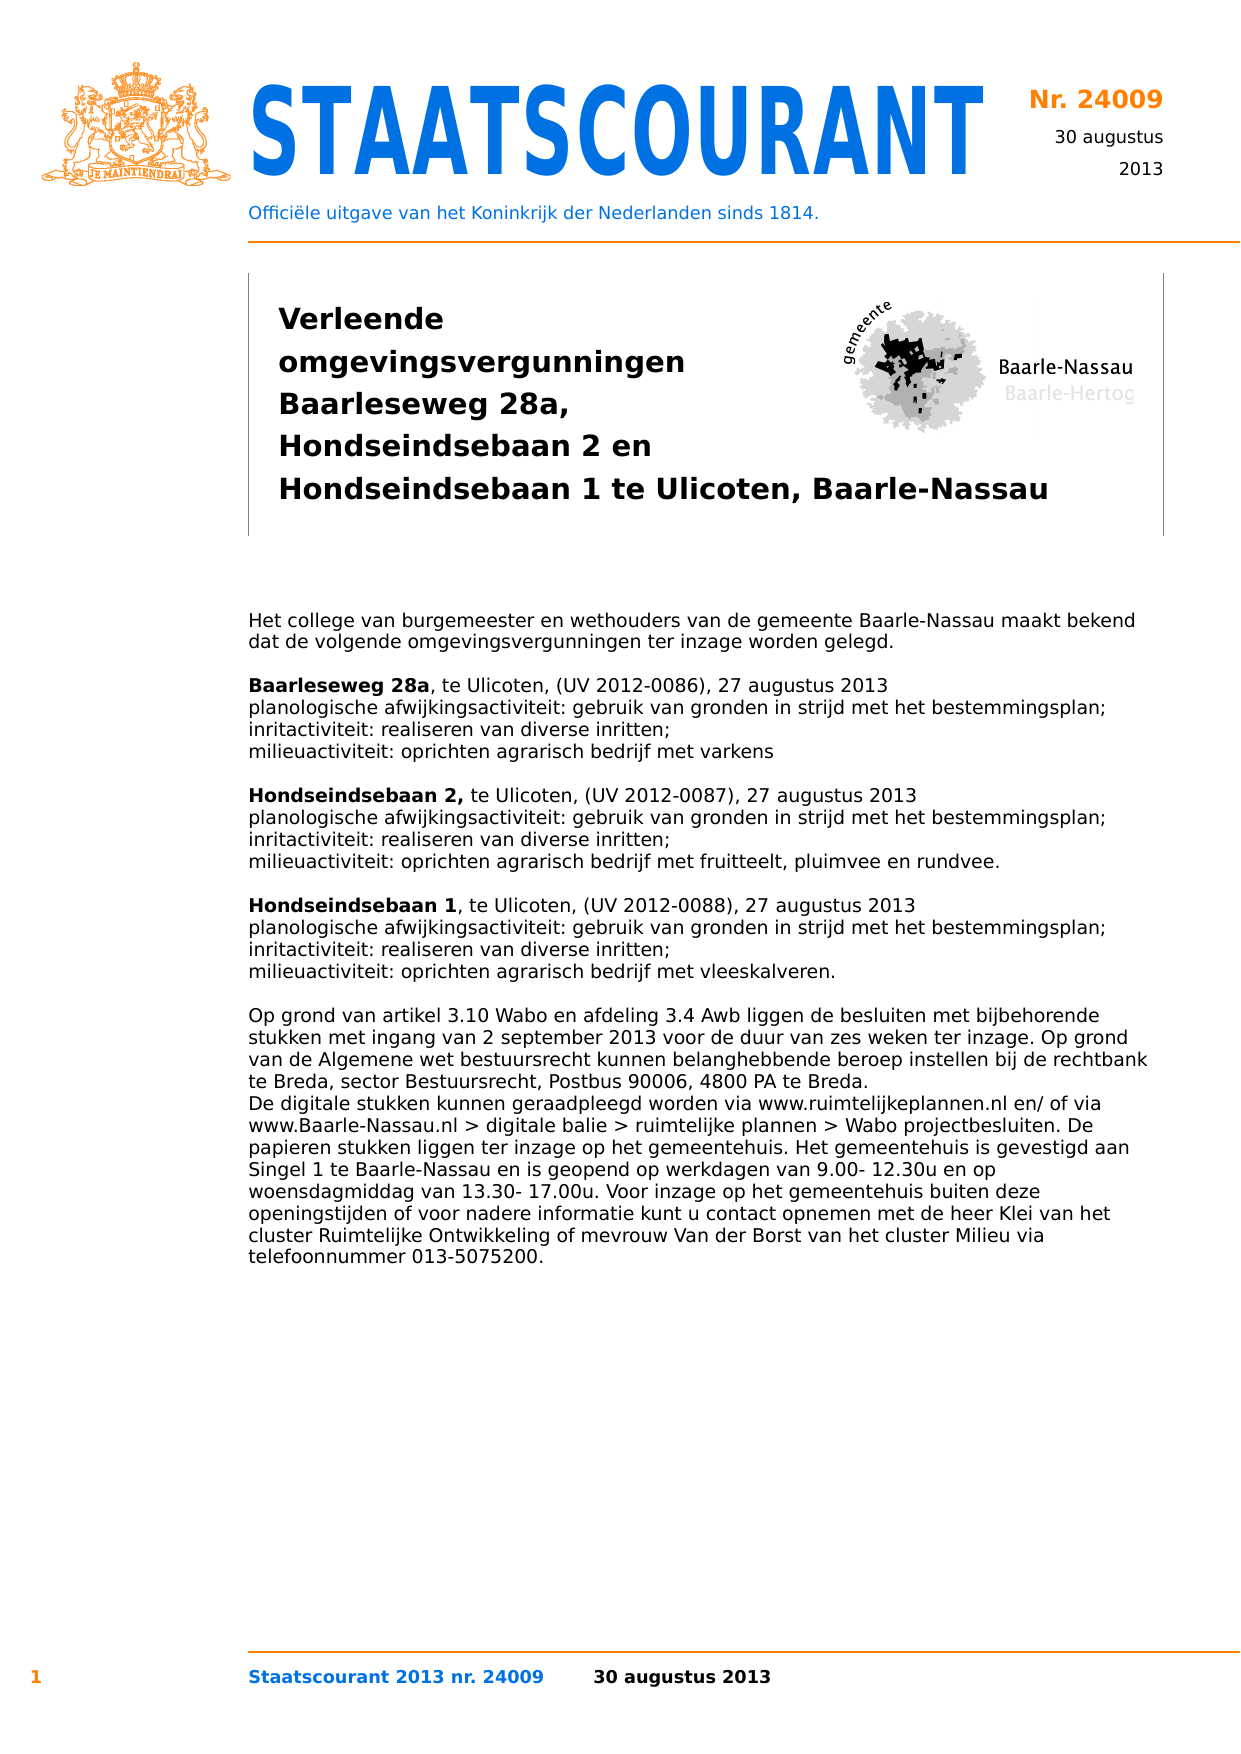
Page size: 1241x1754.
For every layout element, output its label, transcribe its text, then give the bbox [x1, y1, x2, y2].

text Hondseindsebaan 2, te Ulicoten, (UV 2012-0087), 27 augustus 2013 [248, 785, 1163, 807]
table_cell Officiële uitgave van het Koninkrijk der Nederlanden sinds 1814. [248, 203, 1240, 241]
text planologische afwijkingsactiviteit: gebruik van gronden in strijd met het bestemmingsplan; [248, 697, 1163, 719]
text milieuactiviteit: oprichten agrarisch bedrijf met varkens [248, 741, 1163, 763]
picture [844, 302, 1134, 433]
text milieuactiviteit: oprichten agrarisch bedrijf met fruitteelt, pluimvee en rundvee. [248, 851, 1163, 873]
text Hondseindsebaan 1, te Ulicoten, (UV 2012-0088), 27 augustus 2013 [248, 895, 1163, 917]
table_header Nr. 24009 [998, 62, 1240, 121]
text milieuactiviteit: oprichten agrarisch bedrijf met vleeskalveren. [248, 961, 1163, 983]
text Op grond van artikel 3.10 Wabo en afdeling 3.4 Awb liggen de besluiten met bijbehorende stukken met ingang van 2 september 2013 voor de duur van zes weken ter inzage. Op grond van de Algemene wet bestuursrecht kunnen belanghebbende beroep instellen bij de rechtbank te Breda, sector Bestuursrecht, Postbus 90006, 4800 PA te Breda. [248, 1005, 1163, 1093]
table_header STAATSCOURANT [248, 62, 998, 203]
text inritactiviteit: realiseren van diverse inritten; [248, 829, 1163, 851]
text Baarleseweg 28a, te Ulicoten, (UV 2012-0086), 27 augustus 2013 [248, 675, 1163, 697]
subtitle Verleende omgevingsvergunningen Baarleseweg 28a, Hondseindsebaan 2 en Hondseindsebaan 1 te Ulicoten, Baarle-Nassau [249, 273, 1163, 536]
table_cell 30 augustus [998, 121, 1240, 153]
text De digitale stukken kunnen geraadpleegd worden via www.ruimtelijkeplannen.nl en/ of via www.Baarle-Nassau.nl > digitale balie > ruimtelijke plannen > Wabo projectbesluiten. De papieren stukken liggen ter inzage op het gemeentehuis. Het gemeentehuis is gevestigd aan Singel 1 te Baarle-Nassau en is geopend op werkdagen van 9.00- 12.30u en op woensdagmiddag van 13.30- 17.00u. Voor inzage op het gemeentehuis buiten deze openingstijden of voor nadere informatie kunt u contact opnemen met de heer Klei van het cluster Ruimtelijke Ontwikkeling of mevrouw Van der Borst van het cluster Milieu via telefoonnummer 013-5075200. [248, 1093, 1163, 1268]
picture [41, 62, 231, 186]
table_cell 2013 [998, 153, 1240, 203]
text inritactiviteit: realiseren van diverse inritten; [248, 939, 1163, 961]
text inritactiviteit: realiseren van diverse inritten; [248, 719, 1163, 741]
text Het college van burgemeester en wethouders van de gemeente Baarle-Nassau maakt bekend dat de volgende omgevingsvergunningen ter inzage worden gelegd. [248, 609, 1163, 653]
table_header [25, 62, 248, 241]
text planologische afwijkingsactiviteit: gebruik van gronden in strijd met het bestemmingsplan; [248, 807, 1163, 829]
text planologische afwijkingsactiviteit: gebruik van gronden in strijd met het bestemmingsplan; [248, 917, 1163, 939]
